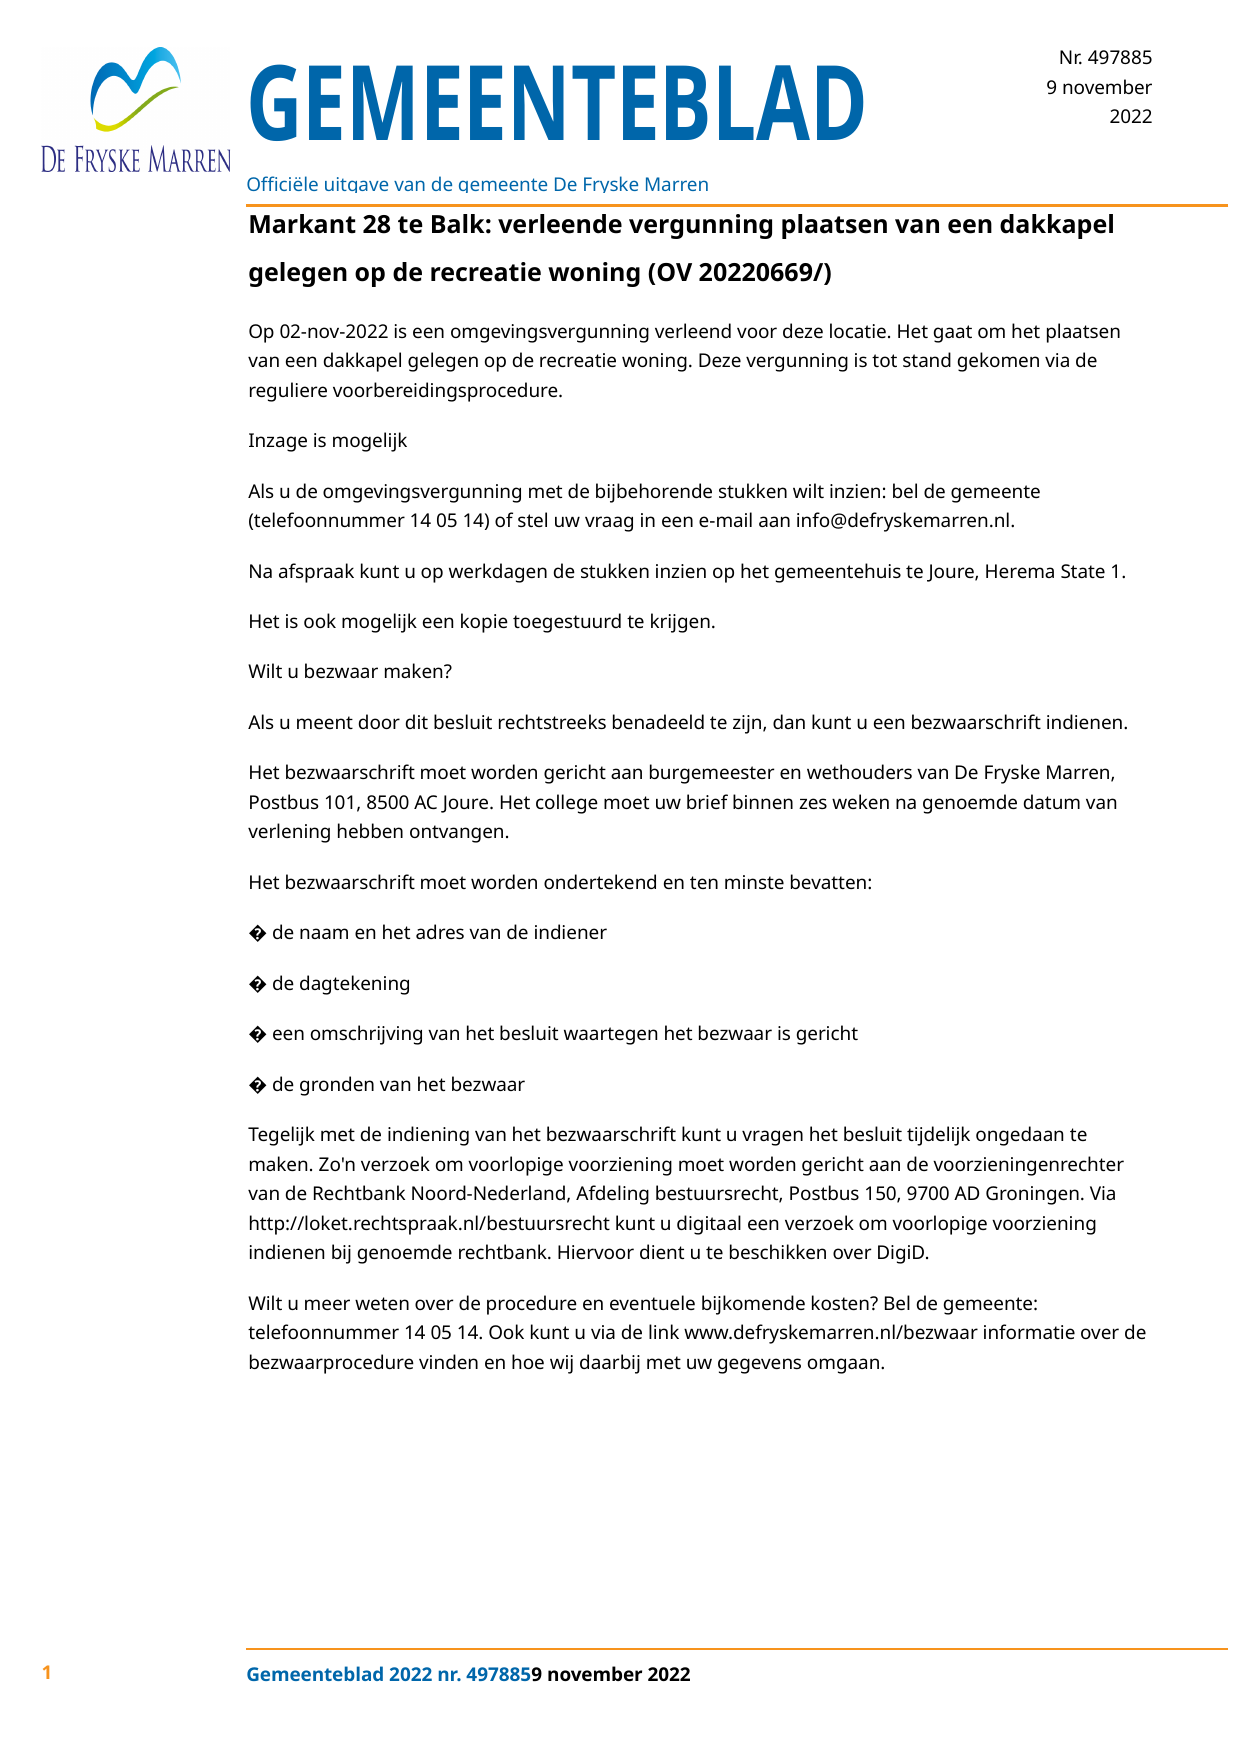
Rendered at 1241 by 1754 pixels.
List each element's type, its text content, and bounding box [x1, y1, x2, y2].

picture [41, 47, 231, 172]
text � een omschrijving van het besluit waartegen het bezwaar is gericht [248, 1020, 1152, 1046]
text Na afspraak kunt u op werkdagen de stukken inzien op het gemeentehuis te Joure, Herema State 1. [248, 558, 1152, 584]
text Markant 28 te Balk: verleende vergunning plaatsen van een dakkapel gelegen op de recreatie woning (OV 20220669/) [248, 207, 1152, 288]
text Wilt u meer weten over de procedure en eventuele bijkomende kosten? Bel de gemeente: telefoonnummer 14 05 14. Ook kunt u via de link www.defryskemarren.nl/bezwaar informatie over de bezwaarprocedure vinden en hoe wij daarbij met uw gegevens omgaan. [248, 1290, 1152, 1375]
text Het bezwaarschrift moet worden ondertekend en ten minste bevatten: [248, 869, 1152, 895]
text � de gronden van het bezwaar [248, 1071, 1152, 1097]
text Als u meent door dit besluit rechtstreeks benadeeld te zijn, dan kunt u een bezwaarschrift indienen. [248, 709, 1152, 735]
text Tegelijk met de indiening van het bezwaarschrift kunt u vragen het besluit tijdelijk ongedaan te maken. Zo'n verzoek om voorlopige voorziening moet worden gericht aan de voorzieningenrechter van de Rechtbank Noord-Nederland, Afdeling bestuursrecht, Postbus 150, 9700 AD Groningen. Via http://loket.rechtspraak.nl/bestuursrecht kunt u digitaal een verzoek om voorlopige voorziening indienen bij genoemde rechtbank. Hiervoor dient u te beschikken over DigiD. [248, 1121, 1152, 1265]
text Het bezwaarschrift moet worden gericht aan burgemeester en wethouders van De Fryske Marren, Postbus 101, 8500 AC Joure. Het college moet uw brief binnen zes weken na genoemde datum van verlening hebben ontvangen. [248, 759, 1152, 844]
text Inzage is mogelijk [248, 427, 1152, 453]
text Als u de omgevingsvergunning met de bijbehorende stukken wilt inzien: bel de gemeente (telefoonnummer 14 05 14) of stel uw vraag in een e-mail aan info@defryskemarren.nl. [248, 478, 1152, 533]
text Het is ook mogelijk een kopie toegestuurd te krijgen. [248, 608, 1152, 634]
text Wilt u bezwaar maken? [248, 659, 1152, 684]
text � de dagtekening [248, 970, 1152, 996]
text � de naam en het adres van de indiener [248, 919, 1152, 945]
text Op 02-nov-2022 is een omgevingsvergunning verleend voor deze locatie. Het gaat om het plaatsen van een dakkapel gelegen op de recreatie woning. Deze vergunning is tot stand gekomen via de reguliere voorbereidingsprocedure. [248, 318, 1152, 403]
